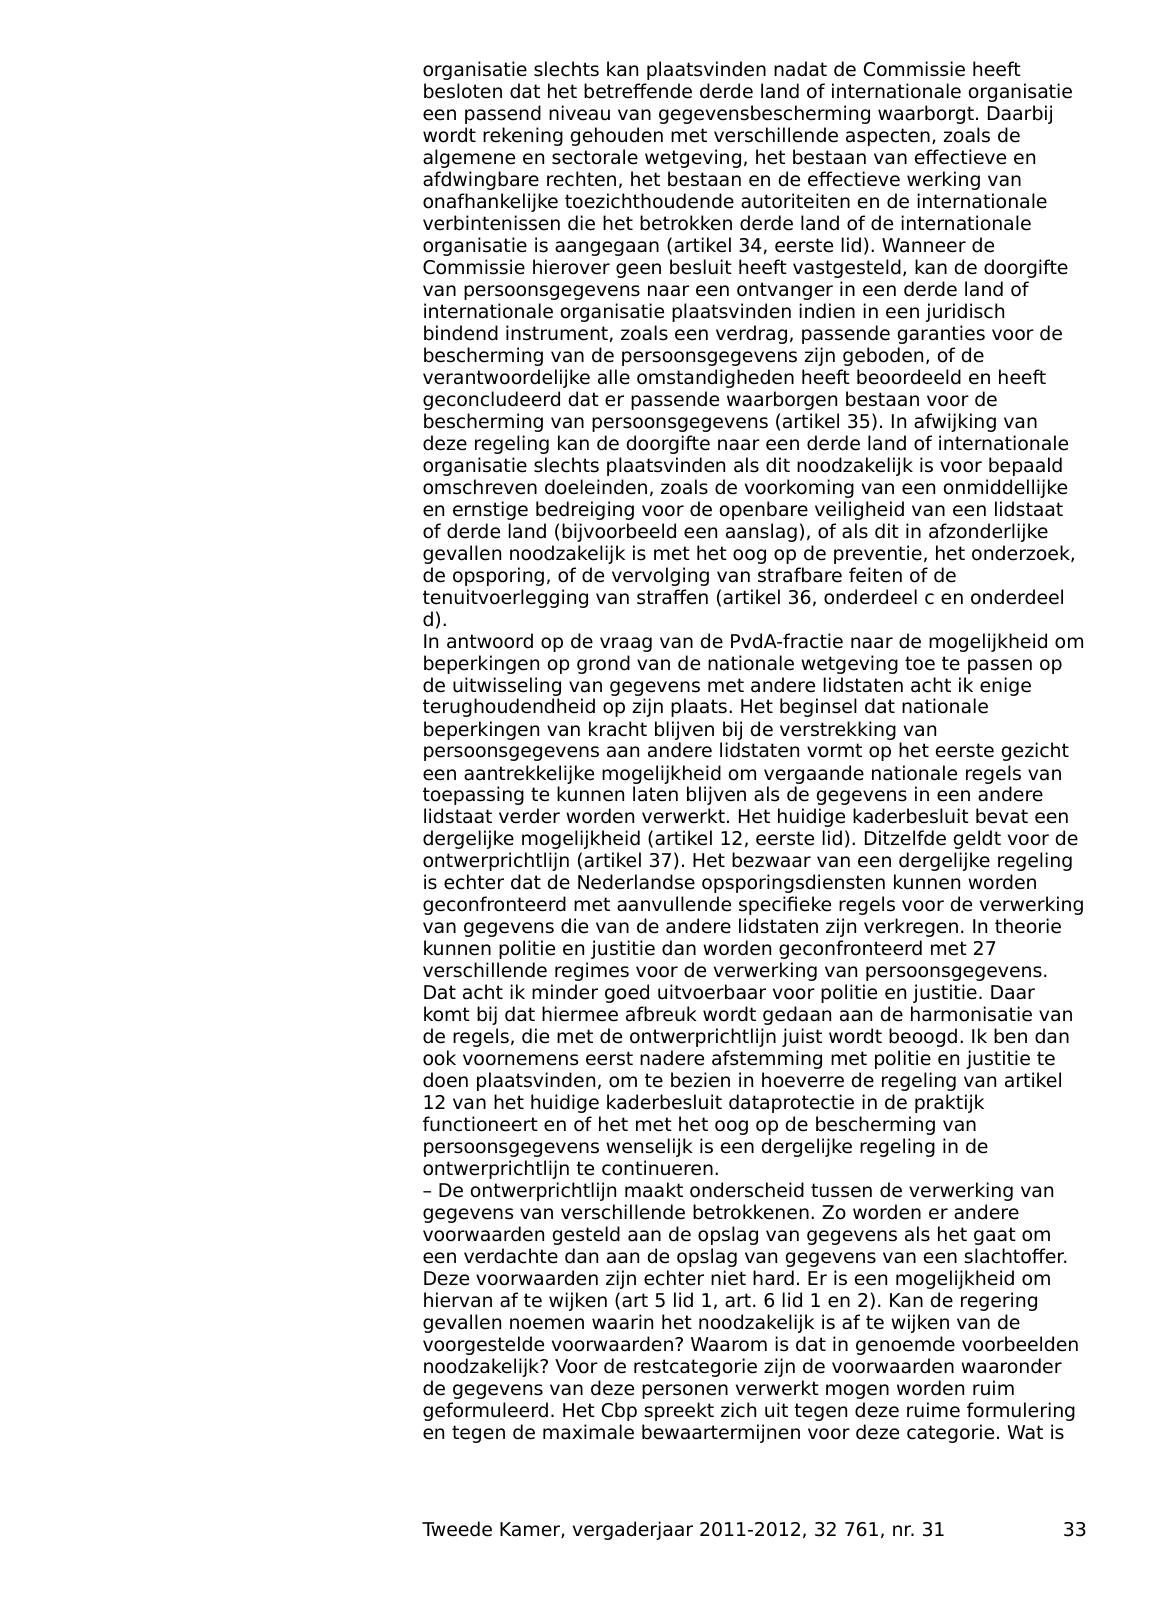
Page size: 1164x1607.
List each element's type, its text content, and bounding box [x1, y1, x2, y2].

text – De ontwerprichtlijn maakt onderscheid tussen de verwerking van gegevens van verschillende betrokkenen. Zo worden er andere voorwaarden gesteld aan de opslag van gegevens als het gaat om een verdachte dan aan de opslag van gegevens van een slachtoffer. Deze voorwaarden zijn echter niet hard. Er is een mogelijkheid om hiervan af te wijken (art 5 lid 1, art. 6 lid 1 en 2). Kan de regering gevallen noemen waarin het noodzakelijk is af te wijken van de voorgestelde voorwaarden? Waarom is dat in genoemde voorbeelden noodzakelijk? Voor de restcategorie zijn de voorwaarden waaronder de gegevens van deze personen verwerkt mogen worden ruim geformuleerd. Het Cbp spreekt zich uit tegen deze ruime formulering en tegen de maximale bewaartermijnen voor deze categorie. Wat is [422, 1180, 1087, 1444]
text In antwoord op de vraag van de PvdA-fractie naar de mogelijkheid om beperkingen op grond van de nationale wetgeving toe te passen op de uitwisseling van gegevens met andere lidstaten acht ik enige terughoudendheid op zijn plaats. Het beginsel dat nationale beperkingen van kracht blijven bij de verstrekking van persoonsgegevens aan andere lidstaten vormt op het eerste gezicht een aantrekkelijke mogelijkheid om vergaande nationale regels van toepassing te kunnen laten blijven als de gegevens in een andere lidstaat verder worden verwerkt. Het huidige kaderbesluit bevat een dergelijke mogelijkheid (artikel 12, eerste lid). Ditzelfde geldt voor de ontwerprichtlijn (artikel 37). Het bezwaar van een dergelijke regeling is echter dat de Nederlandse opsporingsdiensten kunnen worden geconfronteerd met aanvullende specifieke regels voor de verwerking van gegevens die van de andere lidstaten zijn verkregen. In theorie kunnen politie en justitie dan worden geconfronteerd met 27 verschillende regimes voor de verwerking van persoonsgegevens. Dat acht ik minder goed uitvoerbaar voor politie en justitie. Daar komt bij dat hiermee afbreuk wordt gedaan aan de harmonisatie van de regels, die met de ontwerprichtlijn juist wordt beoogd. Ik ben dan ook voornemens eerst nadere afstemming met politie en justitie te doen plaatsvinden, om te bezien in hoeverre de regeling van artikel 12 van het huidige kaderbesluit dataprotectie in de praktijk functioneert en of het met het oog op de bescherming van persoonsgegevens wenselijk is een dergelijke regeling in de ontwerprichtlijn te continueren. [422, 631, 1087, 1180]
text organisatie slechts kan plaatsvinden nadat de Commissie heeft besloten dat het betreffende derde land of internationale organisatie een passend niveau van gegevensbescherming waarborgt. Daarbij wordt rekening gehouden met verschillende aspecten, zoals de algemene en sectorale wetgeving, het bestaan van effectieve en afdwingbare rechten, het bestaan en de effectieve werking van onafhankelijke toezichthoudende autoriteiten en de internationale verbintenissen die het betrokken derde land of de internationale organisatie is aangegaan (artikel 34, eerste lid). Wanneer de Commissie hierover geen besluit heeft vastgesteld, kan de doorgifte van persoonsgegevens naar een ontvanger in een derde land of internationale organisatie plaatsvinden indien in een juridisch bindend instrument, zoals een verdrag, passende garanties voor de bescherming van de persoonsgegevens zijn geboden, of de verantwoordelijke alle omstandigheden heeft beoordeeld en heeft geconcludeerd dat er passende waarborgen bestaan voor de bescherming van persoonsgegevens (artikel 35). In afwijking van deze regeling kan de doorgifte naar een derde land of internationale organisatie slechts plaatsvinden als dit noodzakelijk is voor bepaald omschreven doeleinden, zoals de voorkoming van een onmiddellijke en ernstige bedreiging voor de openbare veiligheid van een lidstaat of derde land (bijvoorbeeld een aanslag), of als dit in afzonderlijke gevallen noodzakelijk is met het oog op de preventie, het onderzoek, de opsporing, of de vervolging van strafbare feiten of de tenuitvoerlegging van straffen (artikel 36, onderdeel c en onderdeel d). [422, 59, 1087, 631]
